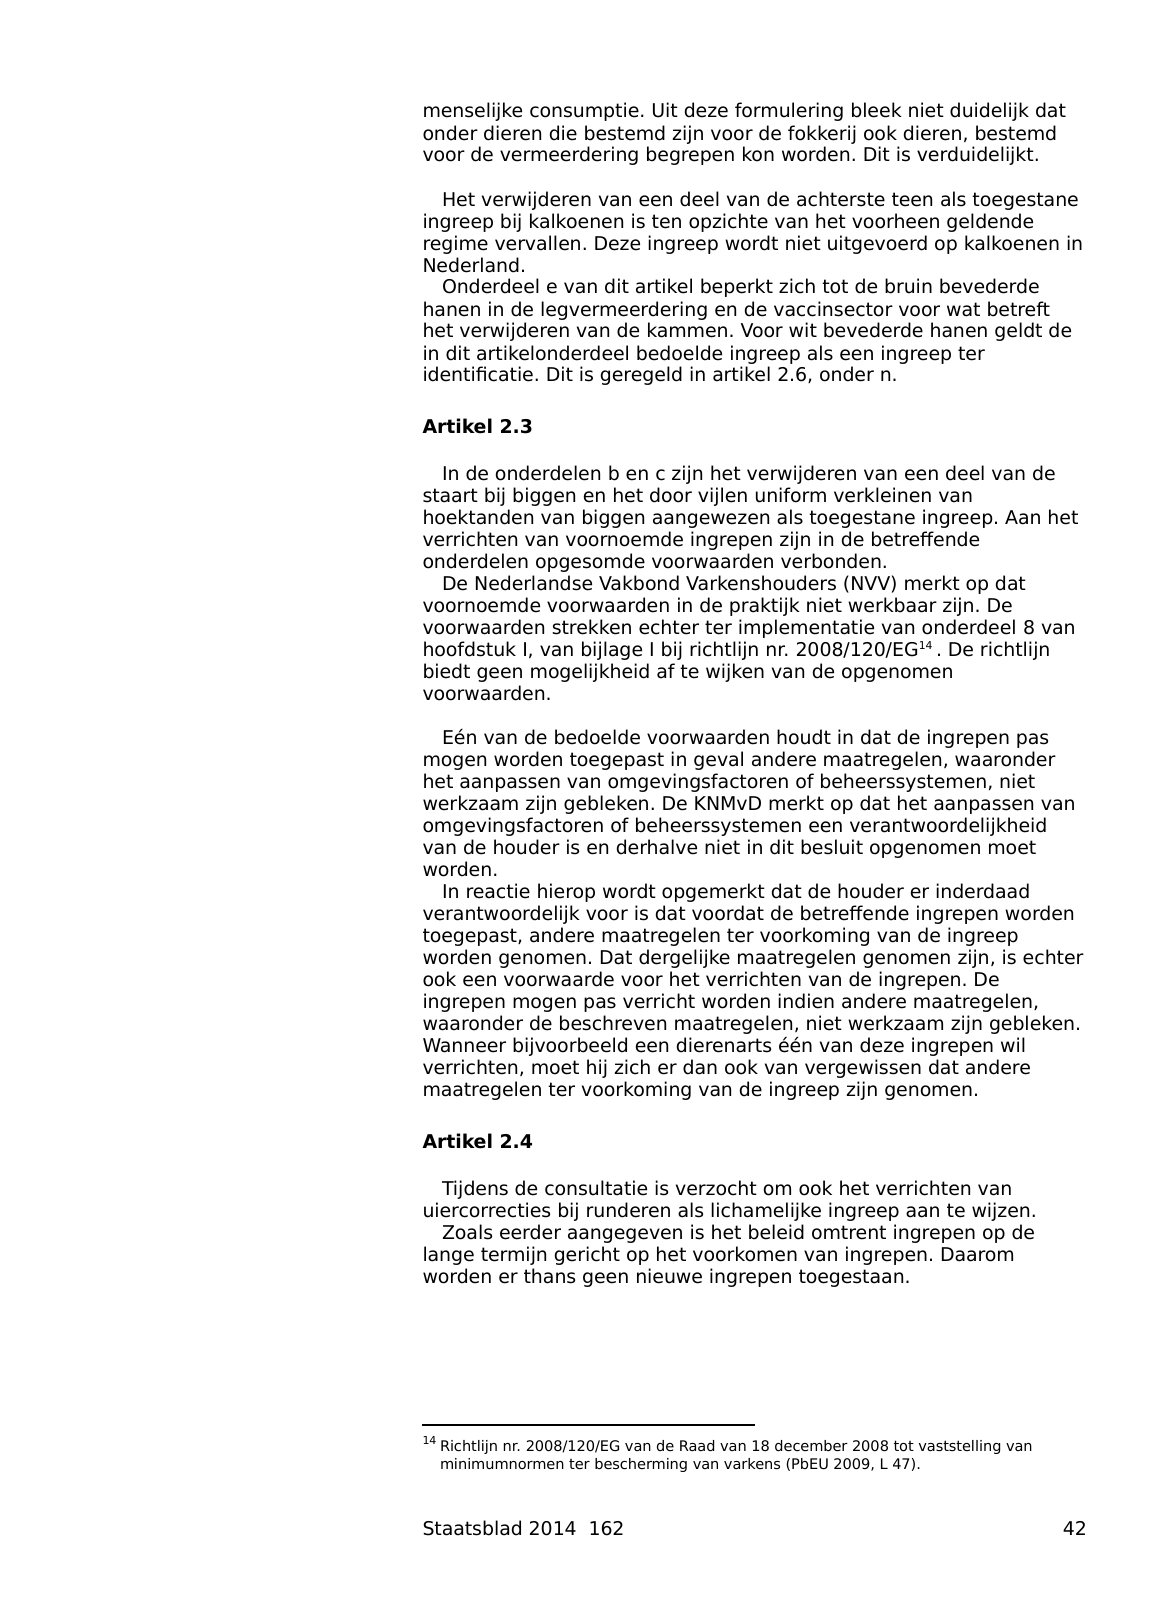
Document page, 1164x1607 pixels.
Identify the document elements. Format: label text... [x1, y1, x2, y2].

text Eén van de bedoelde voorwaarden houdt in dat de ingrepen pas mogen worden toegepast in geval andere maatregelen, waaronder het aanpassen van omgevingsfactoren of beheerssystemen, niet werkzaam zijn gebleken. De KNMvD merkt op dat het aanpassen van omgevingsfactoren of beheerssystemen een verantwoordelijkheid van de houder is en derhalve niet in dit besluit opgenomen moet worden. [422, 727, 1087, 881]
text Tijdens de consultatie is verzocht om ook het verrichten van uiercorrecties bij runderen als lichamelijke ingreep aan te wijzen. [422, 1178, 1087, 1222]
text menselijke consumptie. Uit deze formulering bleek niet duidelijk dat onder dieren die bestemd zijn voor de fokkerij ook dieren, bestemd voor de vermeerdering begrepen kon worden. Dit is verduidelijkt. [422, 100, 1087, 166]
text De Nederlandse Vakbond Varkenshouders (NVV) merkt op dat voornoemde voorwaarden in de praktijk niet werkbaar zijn. De voorwaarden strekken echter ter implementatie van onderdeel 8 van hoofdstuk I, van bijlage I bij richtlijn nr. 2008/120/EG. De richtlijn biedt geen mogelijkheid af te wijken van de opgenomen voorwaarden. [422, 573, 1087, 705]
text Het verwijderen van een deel van de achterste teen als toegestane ingreep bij kalkoenen is ten opzichte van het voorheen geldende regime vervallen. Deze ingreep wordt niet uitgevoerd op kalkoenen in Nederland. [422, 188, 1087, 276]
text In de onderdelen b en c zijn het verwijderen van een deel van de staart bij biggen en het door vijlen uniform verkleinen van hoektanden van biggen aangewezen als toegestane ingreep. Aan het verrichten van voornoemde ingrepen zijn in de betreffende onderdelen opgesomde voorwaarden verbonden. [422, 463, 1087, 573]
text Onderdeel e van dit artikel beperkt zich tot de bruin bevederde hanen in de legvermeerdering en de vaccinsector voor wat betreft het verwijderen van de kammen. Voor wit bevederde hanen geldt de in dit artikelonderdeel bedoelde ingreep als een ingreep ter identificatie. Dit is geregeld in artikel 2.6, onder n. [422, 276, 1087, 386]
text In reactie hierop wordt opgemerkt dat de houder er inderdaad verantwoordelijk voor is dat voordat de betreffende ingrepen worden toegepast, andere maatregelen ter voorkoming van de ingreep worden genomen. Dat dergelijke maatregelen genomen zijn, is echter ook een voorwaarde voor het verrichten van de ingrepen. De ingrepen mogen pas verricht worden indien andere maatregelen, waaronder de beschreven maatregelen, niet werkzaam zijn gebleken. Wanneer bijvoorbeeld een dierenarts één van deze ingrepen wil verrichten, moet hij zich er dan ook van vergewissen dat andere maatregelen ter voorkoming van de ingreep zijn genomen. [422, 881, 1087, 1101]
subtitle Artikel 2.4 [422, 1131, 1087, 1153]
text Zoals eerder aangegeven is het beleid omtrent ingrepen op de lange termijn gericht op het voorkomen van ingrepen. Daarom worden er thans geen nieuwe ingrepen toegestaan. [422, 1222, 1087, 1288]
subtitle Artikel 2.3 [422, 416, 1087, 438]
text Richtlijn nr. 2008/120/EG van de Raad van 18 december 2008 tot vaststelling van minimumnormen ter bescherming van varkens (PbEU 2009, L 47). [422, 1434, 1087, 1473]
